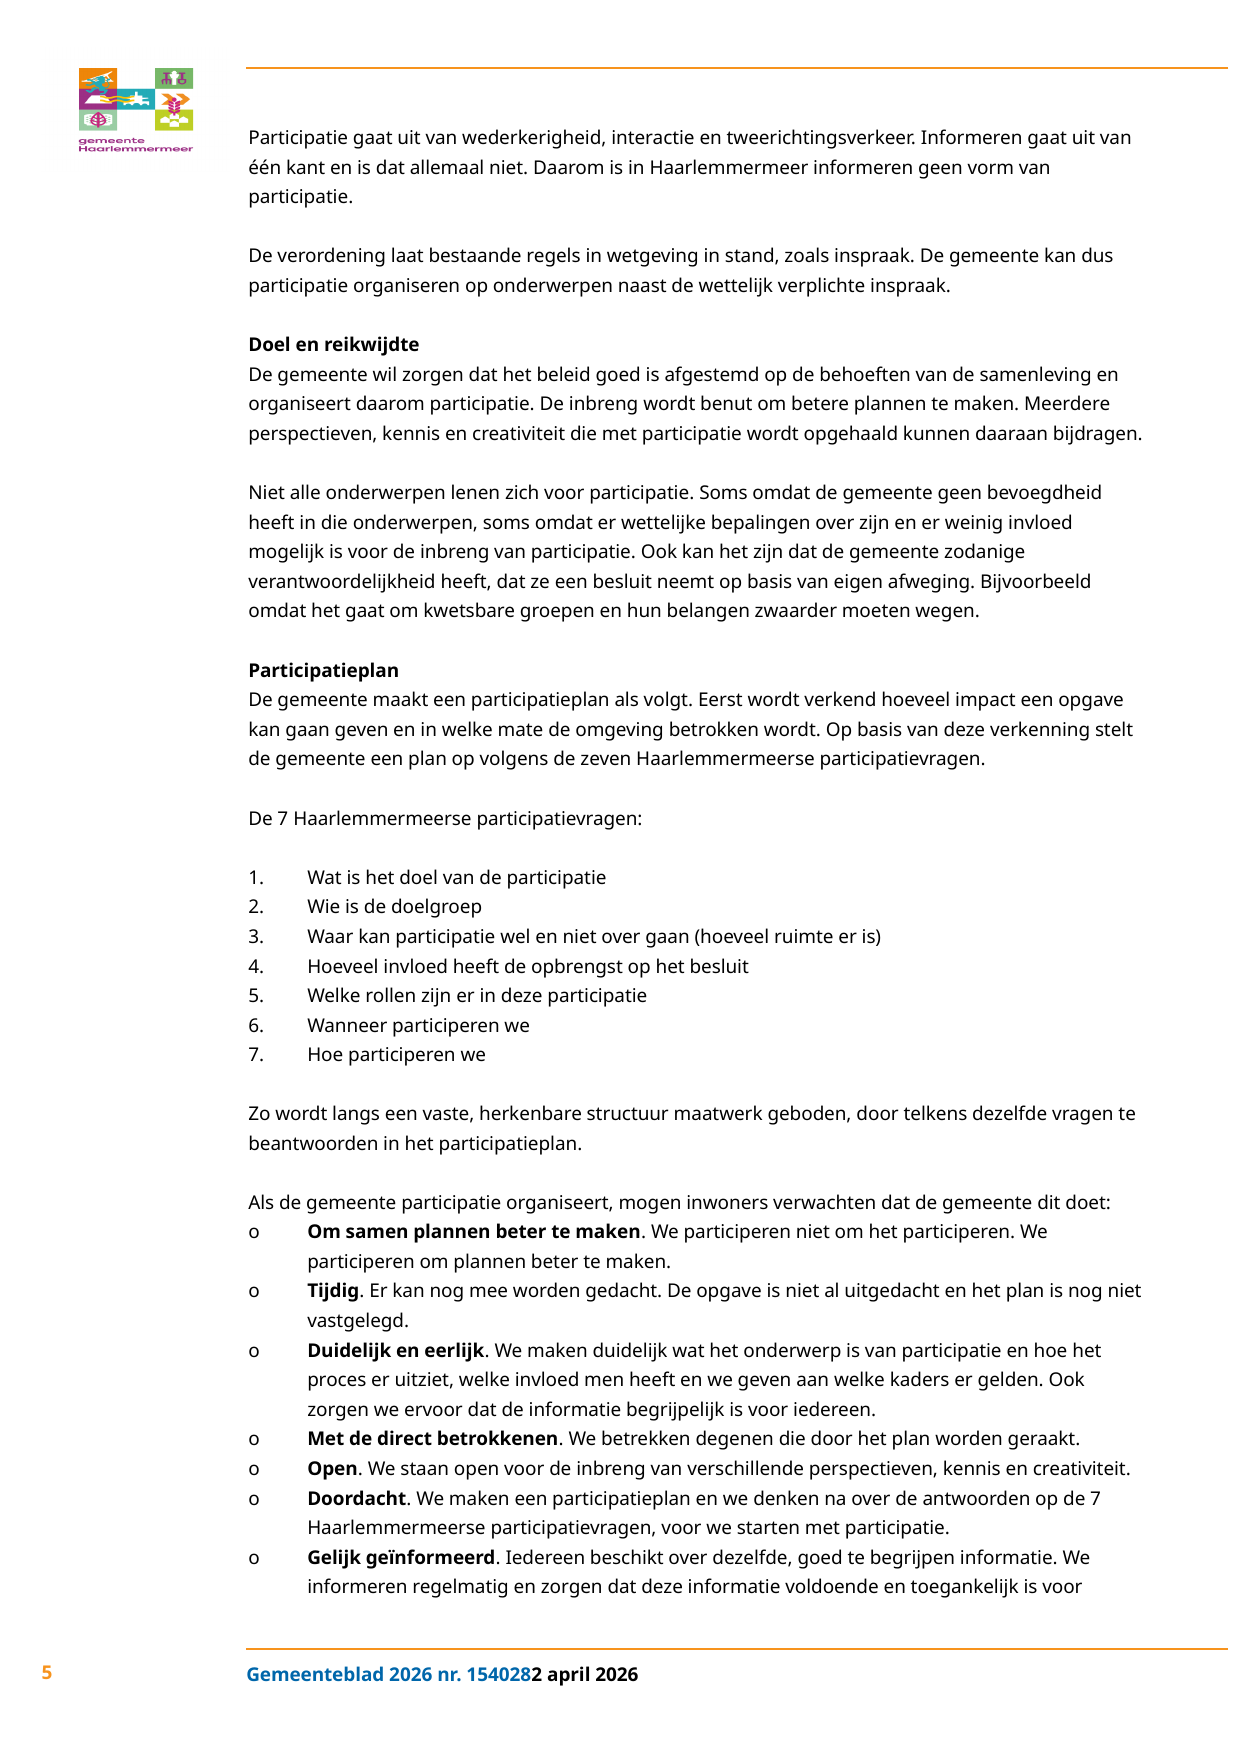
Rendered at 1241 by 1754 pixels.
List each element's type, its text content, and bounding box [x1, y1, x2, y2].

text De gemeente maakt een participatieplan als volgt. Eerst wordt verkend hoeveel impact een opgave kan gaan geven en in welke mate de omgeving betrokken wordt. Op basis van deze verkenning stelt de gemeente een plan op volgens de zeven Haarlemmermeerse participatievragen. [248, 686, 1152, 771]
text Niet alle onderwerpen lenen zich voor participatie. Soms omdat de gemeente geen bevoegdheid heeft in die onderwerpen, soms omdat er wettelijke bepalingen over zijn en er weinig invloed mogelijk is voor de inbreng van participatie. Ook kan het zijn dat de gemeente zodanige verantwoordelijkheid heeft, dat ze een besluit neemt op basis van eigen afweging. Bijvoorbeeld omdat het gaat om kwetsbare groepen en hun belangen zwaarder moeten wegen. [248, 479, 1152, 623]
list Doordacht. We maken een participatieplan en we denken na over de antwoorden op de 7 Haarlemmermeerse participatievragen, voor we starten met participatie. [248, 1485, 1152, 1540]
list Duidelijk en eerlijk. We maken duidelijk wat het onderwerp is van participatie en hoe het proces er uitziet, welke invloed men heeft en we geven aan welke kaders er gelden. Ook zorgen we ervoor dat de informatie begrijpelijk is voor iedereen. [248, 1337, 1152, 1422]
picture [41, 47, 231, 172]
text De verordening laat bestaande regels in wetgeving in stand, zoals inspraak. De gemeente kan dus participatie organiseren op onderwerpen naast de wettelijk verplichte inspraak. [248, 243, 1152, 298]
text De gemeente wil zorgen dat het beleid goed is afgestemd op de behoeften van de samenleving en organiseert daarom participatie. De inbreng wordt benut om betere plannen te maken. Meerdere perspectieven, kennis en creativiteit die met participatie wordt opgehaald kunnen daaraan bijdragen. [248, 361, 1152, 446]
list Met de direct betrokkenen. We betrekken degenen die door het plan worden geraakt. [248, 1426, 1152, 1451]
text Als de gemeente participatie organiseert, mogen inwoners verwachten dat de gemeente dit doet: [248, 1189, 1152, 1214]
list Om samen plannen beter te maken. We participeren niet om het participeren. We participeren om plannen beter te maken. [248, 1218, 1152, 1274]
list Gelijk geïnformeerd. Iedereen beschikt over dezelfde, goed te begrijpen informatie. We informeren regelmatig en zorgen dat deze informatie voldoende en toegankelijk is voor [248, 1544, 1152, 1599]
table_header De 7 Haarlemmermeerse participatievragen: Wat is het doel van de participatie Wie is de doelgroep Waar kan participatie wel en niet over gaan (hoeveel ruimte er is) Hoeveel invloed heeft de opbrengst op het besluit Welke rollen zijn er in deze participatie Wanneer participeren we Hoe participeren we [248, 805, 1152, 1067]
list Open. We staan open voor de inbreng van verschillende perspectieven, kennis en creativiteit. [248, 1455, 1152, 1481]
text Participatie gaat uit van wederkerigheid, interactie en tweerichtingsverkeer. Informeren gaat uit van één kant en is dat allemaal niet. Daarom is in Haarlemmermeer informeren geen vorm van participatie. [248, 124, 1152, 209]
text Doel en reikwijdte [248, 331, 1152, 357]
text Participatieplan [248, 657, 1152, 683]
text Zo wordt langs een vaste, herkenbare structuur maatwerk geboden, door telkens dezelfde vragen te beantwoorden in het participatieplan. [248, 1100, 1152, 1155]
list Tijdig. Er kan nog mee worden gedacht. De opgave is niet al uitgedacht en het plan is nog niet vastgelegd. [248, 1278, 1152, 1333]
